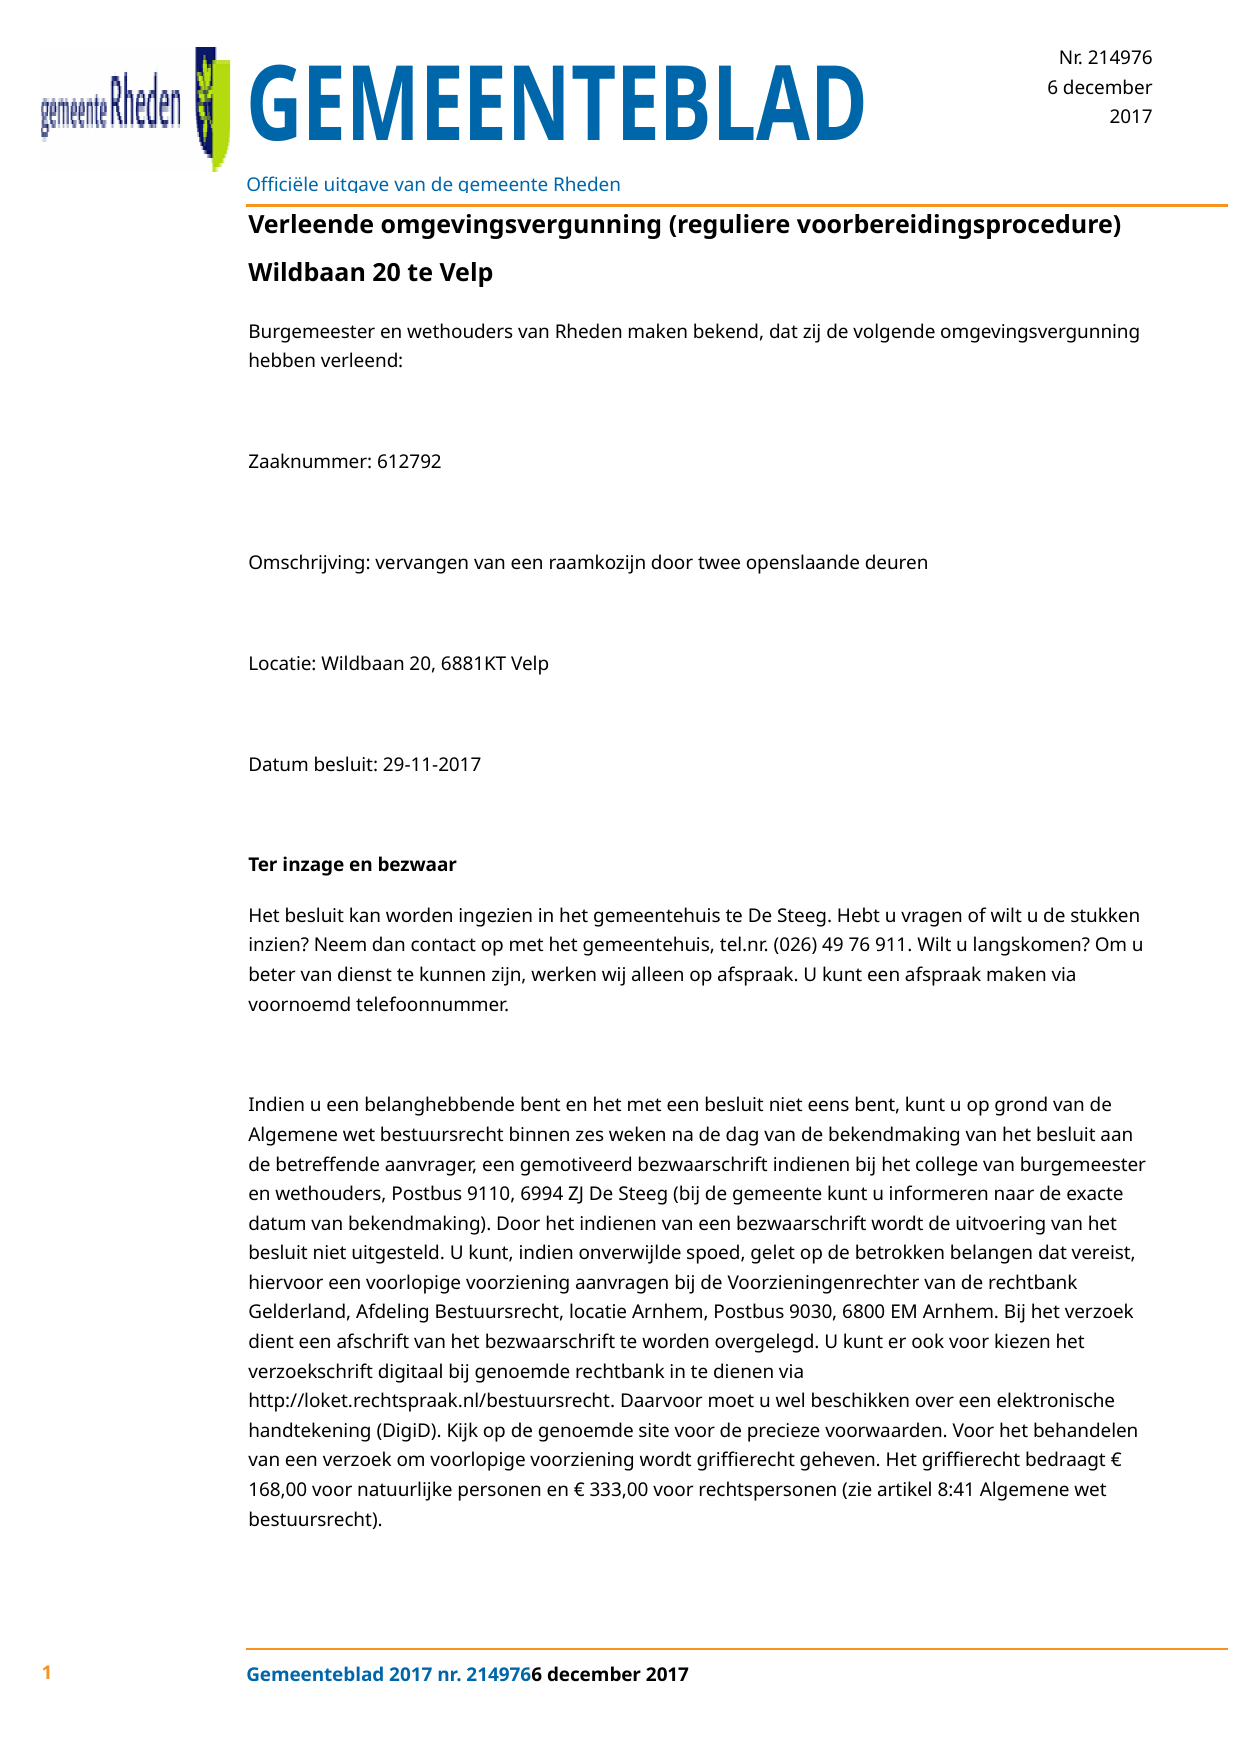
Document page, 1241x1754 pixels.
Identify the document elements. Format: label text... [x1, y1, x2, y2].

text Datum besluit: 29-11-2017 [248, 751, 1152, 777]
picture [41, 47, 231, 172]
text Zaaknummer: 612792 [248, 448, 1152, 474]
text Indien u een belanghebbende bent en het met een besluit niet eens bent, kunt u op grond van de Algemene wet bestuursrecht binnen zes weken na de dag van de bekendmaking van het besluit aan de betreffende aanvrager, een gemotiveerd bezwaarschrift indienen bij het college van burgemeester en wethouders, Postbus 9110, 6994 ZJ De Steeg (bij de gemeente kunt u informeren naar de exacte datum van bekendmaking). Door het indienen van een bezwaarschrift wordt de uitvoering van het besluit niet uitgesteld. U kunt, indien onverwijlde spoed, gelet op de betrokken belangen dat vereist, hiervoor een voorlopige voorziening aanvragen bij de Voorzieningenrechter van de rechtbank Gelderland, Afdeling Bestuursrecht, locatie Arnhem, Postbus 9030, 6800 EM Arnhem. Bij het verzoek dient een afschrift van het bezwaarschrift te worden overgelegd. U kunt er ook voor kiezen het verzoekschrift digitaal bij genoemde rechtbank in te dienen via http://loket.rechtspraak.nl/bestuursrecht. Daarvoor moet u wel beschikken over een elektronische handtekening (DigiD). Kijk op de genoemde site voor de precieze voorwaarden. Voor het behandelen van een verzoek om voorlopige voorziening wordt griffierecht geheven. Het griffierecht bedraagt € 168,00 voor natuurlijke personen en € 333,00 voor rechtspersonen (zie artikel 8:41 Algemene wet bestuursrecht). [248, 1092, 1152, 1532]
text Omschrijving: vervangen van een raamkozijn door twee openslaande deuren [248, 549, 1152, 575]
text Ter inzage en bezwaar [248, 852, 1152, 877]
text Het besluit kan worden ingezien in het gemeentehuis te De Steeg. Hebt u vragen of wilt u de stukken inzien? Neem dan contact op met het gemeentehuis, tel.nr. (026) 49 76 911. Wilt u langskomen? Om u beter van dienst te kunnen zijn, werken wij alleen op afspraak. U kunt een afspraak maken via voornoemd telefoonnummer. [248, 902, 1152, 1017]
text Verleende omgevingsvergunning (reguliere voorbereidingsprocedure) Wildbaan 20 te Velp [248, 207, 1152, 288]
text Locatie: Wildbaan 20, 6881KT Velp [248, 650, 1152, 676]
text Burgemeester en wethouders van Rheden maken bekend, dat zij de volgende omgevingsvergunning hebben verleend: [248, 318, 1152, 373]
